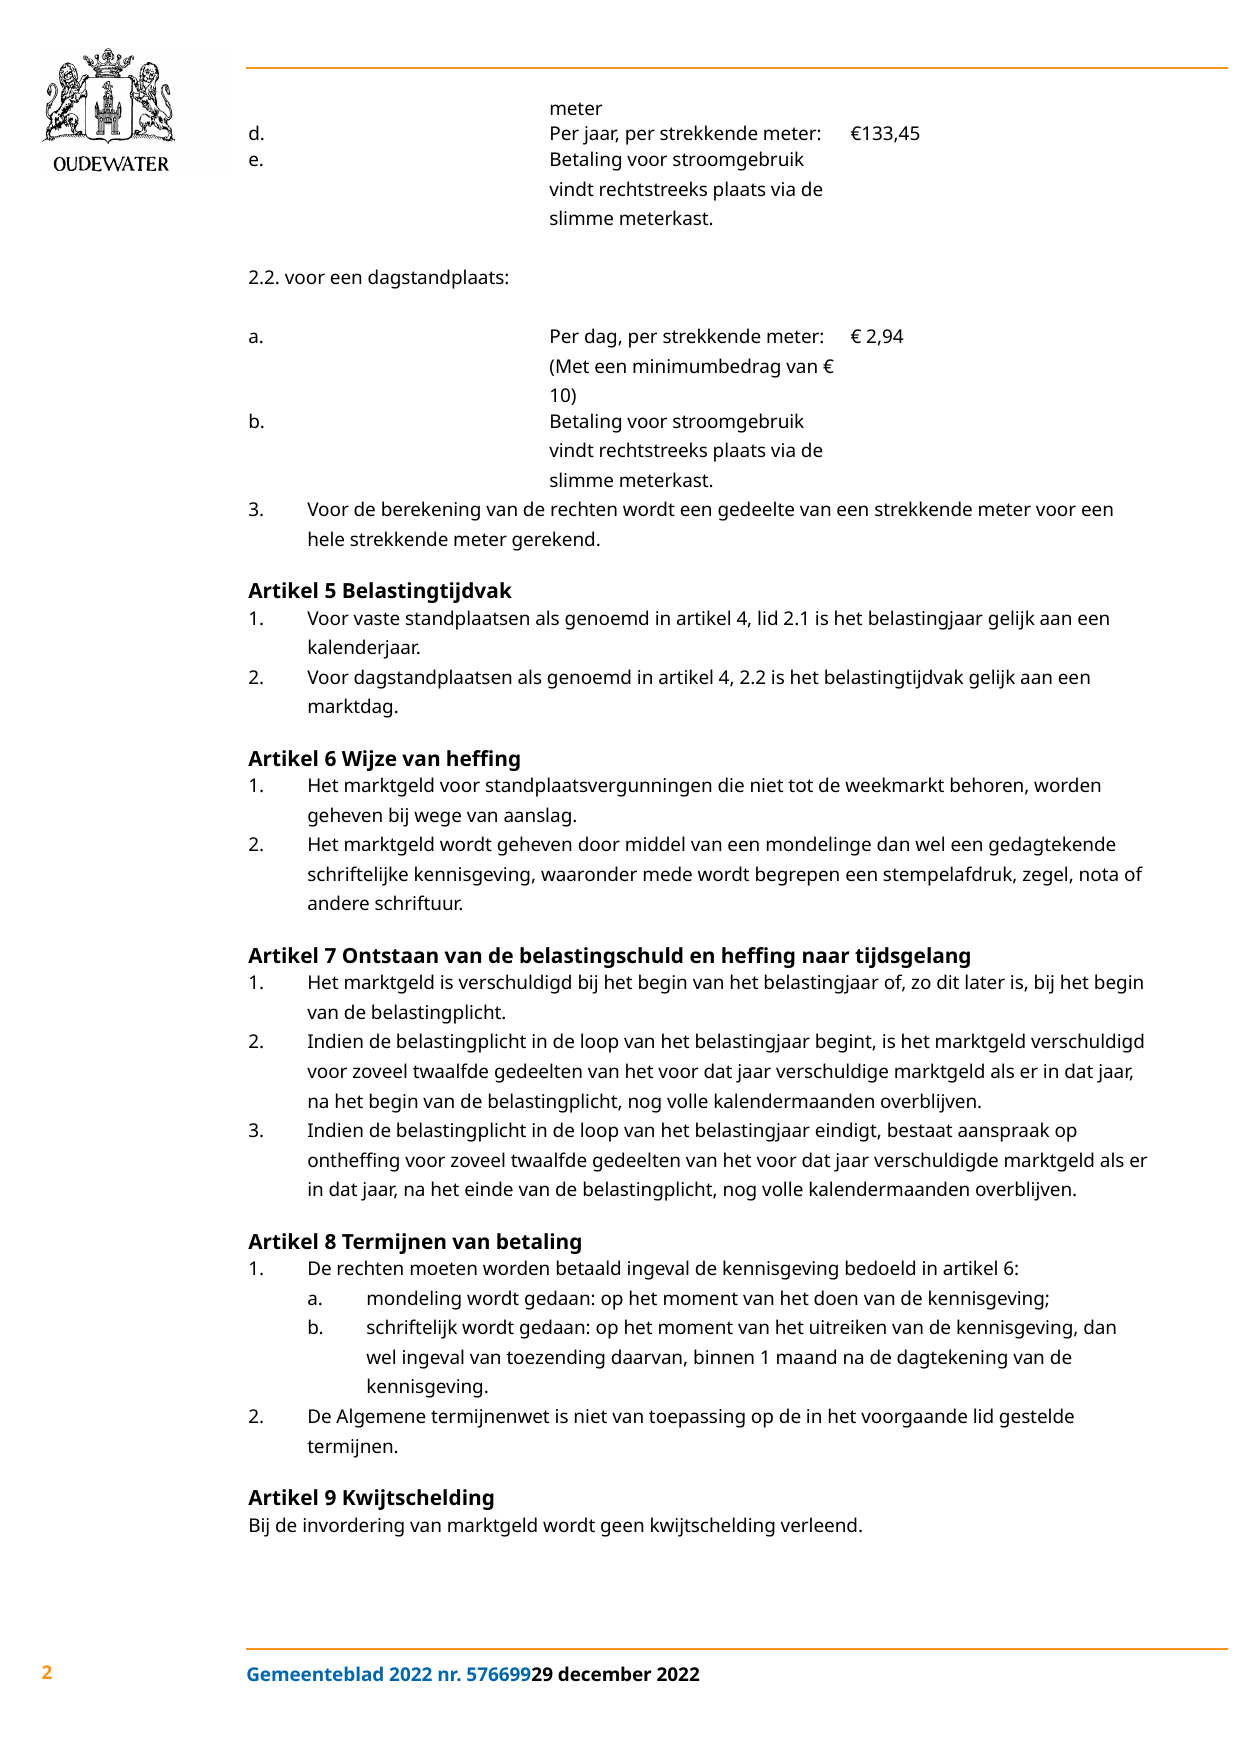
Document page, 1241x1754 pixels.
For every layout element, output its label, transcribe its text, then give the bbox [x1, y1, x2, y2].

table_cell [850, 146, 1152, 231]
table_cell Betaling voor stroomgebruik vindt rechtstreeks plaats via de slimme meterkast. [549, 408, 850, 493]
list Indien de belastingplicht in de loop van het belastingjaar eindigt, bestaat aanspraak op ontheffing voor zoveel twaalfde gedeelten van het voor dat jaar verschuldigde marktgeld als er in dat jaar, na het einde van de belastingplicht, nog volle kalendermaanden overblijven. [248, 1117, 1152, 1202]
table_cell d. [248, 121, 549, 146]
text Artikel 8 Termijnen van betaling [248, 1227, 1152, 1255]
table_cell e. [248, 146, 549, 231]
text Artikel 9 Kwijtschelding [248, 1483, 1152, 1512]
table_cell [248, 95, 549, 121]
list Het marktgeld is verschuldigd bij het begin van het belastingjaar of, zo dit later is, bij het begin van de belastingplicht. [248, 969, 1152, 1025]
table_cell Betaling voor stroomgebruik vindt rechtstreeks plaats via de slimme meterkast. [549, 146, 850, 231]
table_cell b. [248, 408, 549, 493]
text Artikel 5 Belastingtijdvak [248, 576, 1152, 605]
table_header a. [248, 323, 549, 408]
table_cell [850, 95, 1152, 121]
table_cell meter [549, 95, 850, 121]
list schriftelijk wordt gedaan: op het moment van het uitreiken van de kennisgeving, dan wel ingeval van toezending daarvan, binnen 1 maand na de dagtekening van de kennisgeving. [307, 1314, 1152, 1399]
table_cell [850, 408, 1152, 493]
list Voor dagstandplaatsen als genoemd in artikel 4, 2.2 is het belastingtijdvak gelijk aan een marktdag. [248, 664, 1152, 719]
table_header Per dag, per strekkende meter: (Met een minimumbedrag van € 10) [549, 323, 850, 408]
text Artikel 6 Wijze van heffing [248, 744, 1152, 772]
list mondeling wordt gedaan: op het moment van het doen van de kennisgeving; [307, 1285, 1152, 1311]
list De Algemene termijnenwet is niet van toepassing op de in het voorgaande lid gestelde termijnen. [248, 1403, 1152, 1459]
text Artikel 7 Ontstaan van de belastingschuld en heffing naar tijdsgelang [248, 941, 1152, 969]
list Voor de berekening van de rechten wordt een gedeelte van een strekkende meter voor een hele strekkende meter gerekend. [248, 496, 1152, 552]
table_cell Per jaar, per strekkende meter: [549, 121, 850, 146]
picture [41, 47, 231, 172]
text Bij de invordering van marktgeld wordt geen kwijtschelding verleend. [248, 1512, 1152, 1537]
text 2.2. voor een dagstandplaats: [248, 264, 1152, 290]
list Voor vaste standplaatsen als genoemd in artikel 4, lid 2.1 is het belastingjaar gelijk aan een kalenderjaar. [248, 605, 1152, 660]
list De rechten moeten worden betaald ingeval de kennisgeving bedoeld in artikel 6: [248, 1255, 1152, 1281]
list Het marktgeld wordt geheven door middel van een mondelinge dan wel een gedagtekende schriftelijke kennisgeving, waaronder mede wordt begrepen een stempelafdruk, zegel, nota of andere schriftuur. [248, 831, 1152, 916]
table_header € 2,94 [850, 323, 1152, 408]
list Het marktgeld voor standplaatsvergunningen die niet tot de weekmarkt behoren, worden geheven bij wege van aanslag. [248, 772, 1152, 828]
table_cell €133,45 [850, 121, 1152, 146]
list Indien de belastingplicht in de loop van het belastingjaar begint, is het marktgeld verschuldigd voor zoveel twaalfde gedeelten van het voor dat jaar verschuldige marktgeld als er in dat jaar, na het begin van de belastingplicht, nog volle kalendermaanden overblijven. [248, 1029, 1152, 1113]
